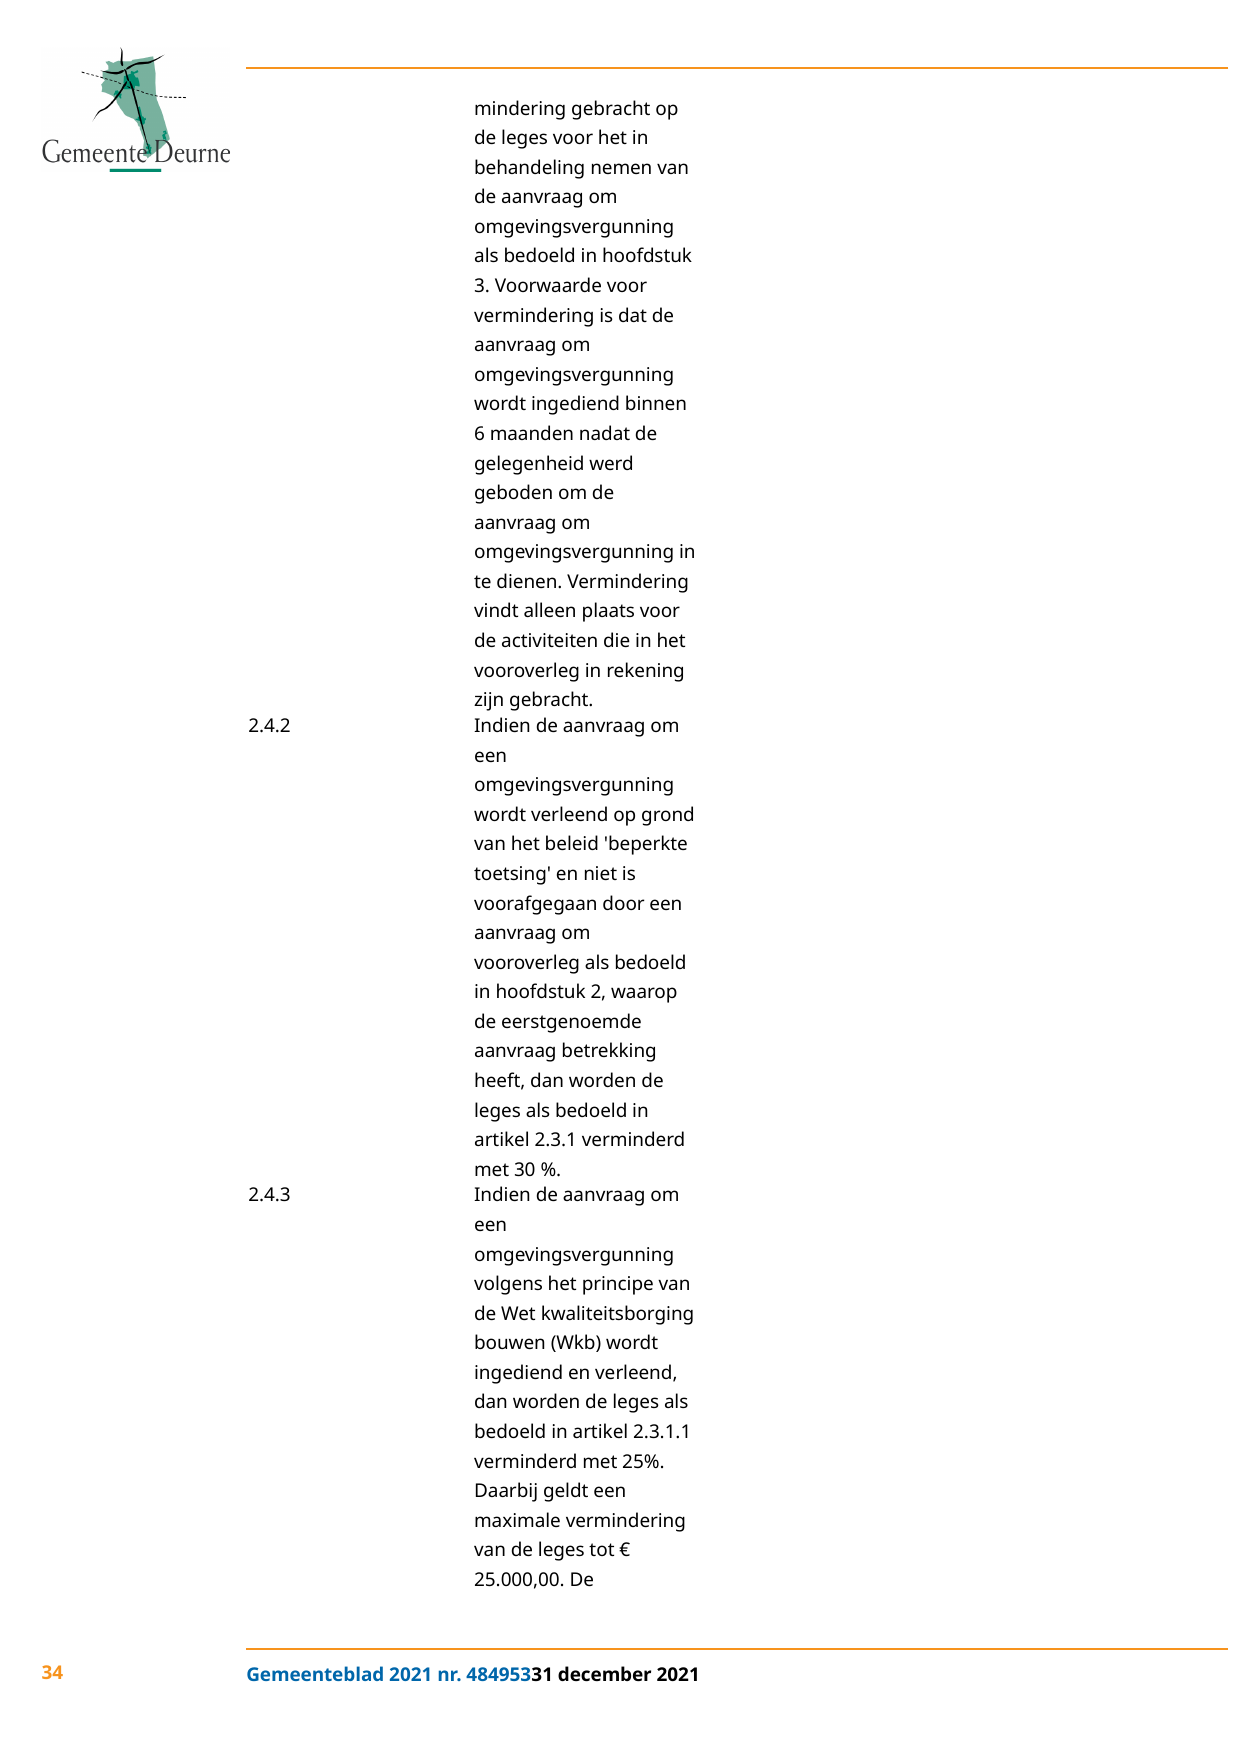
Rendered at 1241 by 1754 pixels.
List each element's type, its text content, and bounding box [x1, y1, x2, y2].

picture [41, 47, 231, 172]
table_cell Indien de aanvraag om een omgevingsvergunning volgens het principe van de Wet kwaliteitsborging bouwen (Wkb) wordt ingediend en verleend, dan worden de leges als bedoeld in artikel 2.3.1.1 verminderd met 25%. Daarbij geldt een maximale vermindering van de leges tot € 25.000,00. De [474, 1182, 700, 1592]
table_cell 2.4.3 [248, 1182, 474, 1592]
table_cell mindering gebracht op de leges voor het in behandeling nemen van de aanvraag om omgevingsvergunning als bedoeld in hoofdstuk 3. Voorwaarde voor vermindering is dat de aanvraag om omgevingsvergunning wordt ingediend binnen 6 maanden nadat de gelegenheid werd geboden om de aanvraag om omgevingsvergunning in te dienen. Vermindering vindt alleen plaats voor de activiteiten die in het vooroverleg in rekening zijn gebracht. [474, 95, 700, 712]
table_cell [926, 712, 1152, 1182]
table_cell [700, 1182, 926, 1592]
table_cell [926, 95, 1152, 712]
table_cell [700, 95, 926, 712]
table_cell Indien de aanvraag om een omgevingsvergunning wordt verleend op grond van het beleid 'beperkte toetsing' en niet is voorafgegaan door een aanvraag om vooroverleg als bedoeld in hoofdstuk 2, waarop de eerstgenoemde aanvraag betrekking heeft, dan worden de leges als bedoeld in artikel 2.3.1 verminderd met 30 %. [474, 712, 700, 1182]
table_cell 2.4.2 [248, 712, 474, 1182]
table_cell [700, 712, 926, 1182]
table_cell [248, 95, 474, 712]
table_cell [926, 1182, 1152, 1592]
